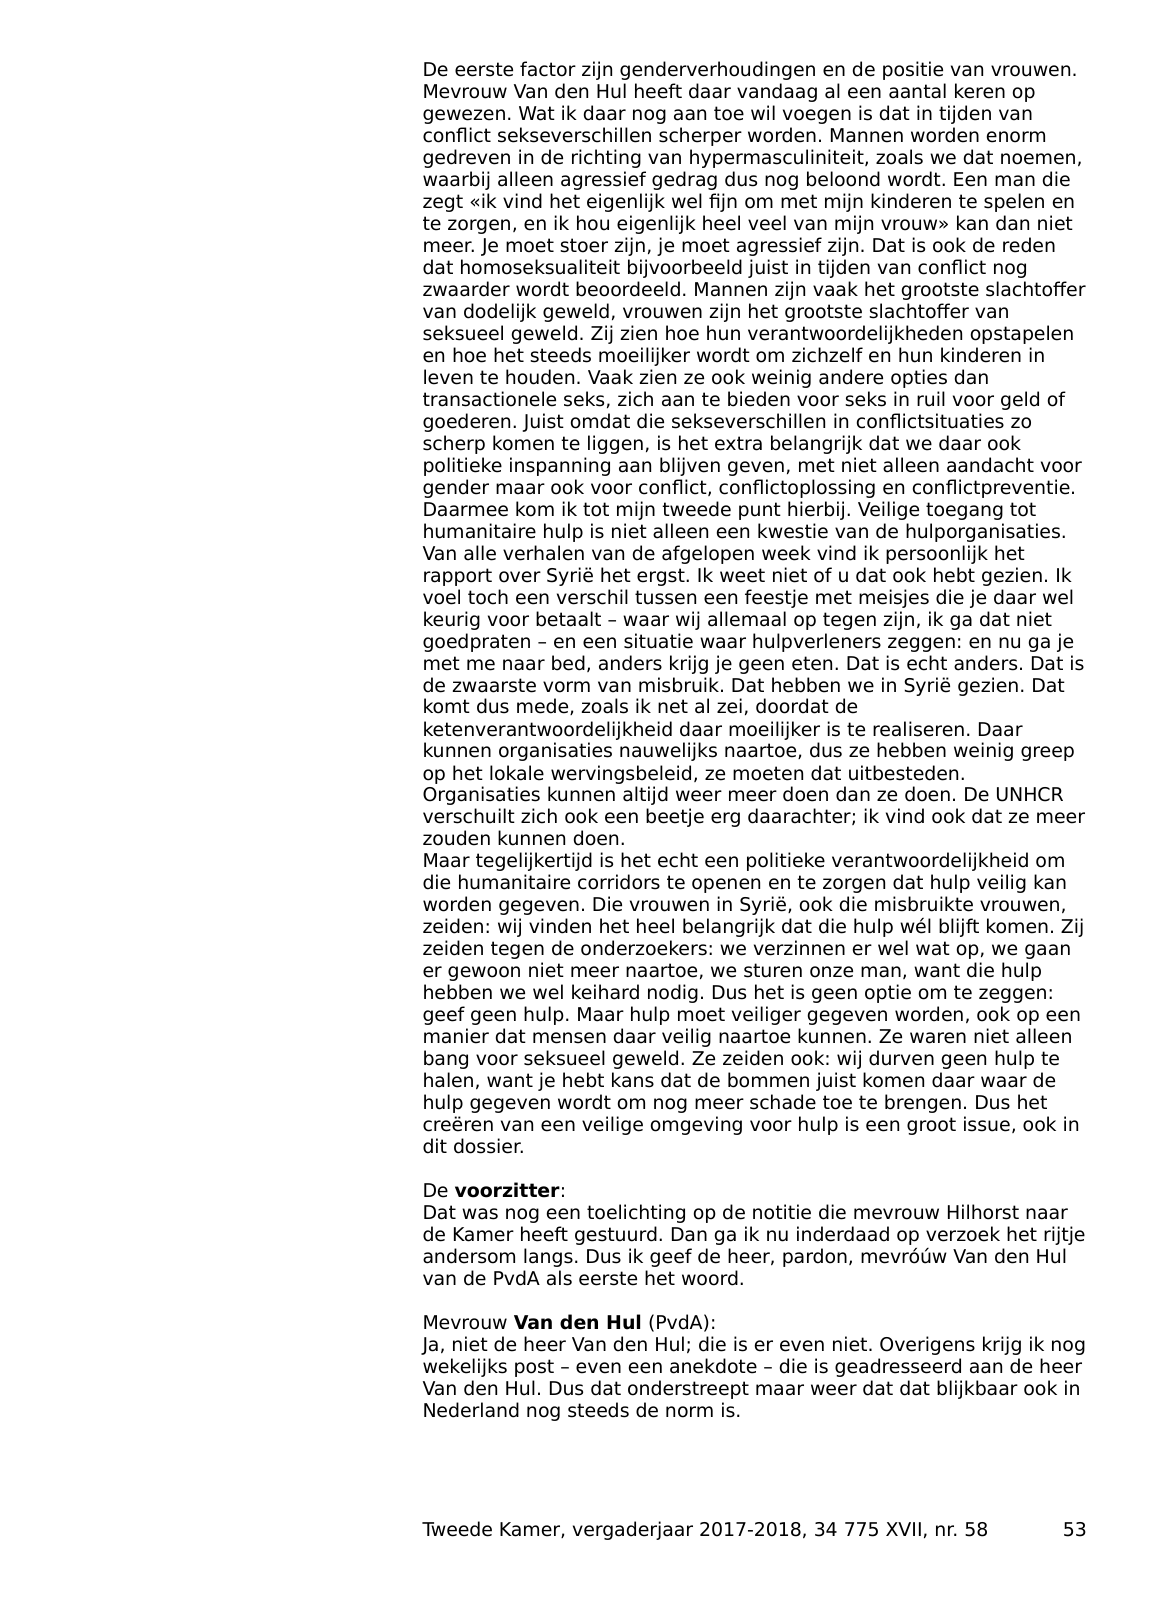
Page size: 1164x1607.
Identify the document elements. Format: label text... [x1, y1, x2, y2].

text De eerste factor zijn genderverhoudingen en de positie van vrouwen. Mevrouw Van den Hul heeft daar vandaag al een aantal keren op gewezen. Wat ik daar nog aan toe wil voegen is dat in tijden van conflict sekseverschillen scherper worden. Mannen worden enorm gedreven in de richting van hypermasculiniteit, zoals we dat noemen, waarbij alleen agressief gedrag dus nog beloond wordt. Een man die zegt «ik vind het eigenlijk wel fijn om met mijn kinderen te spelen en te zorgen, en ik hou eigenlijk heel veel van mijn vrouw» kan dan niet meer. Je moet stoer zijn, je moet agressief zijn. Dat is ook de reden dat homoseksualiteit bijvoorbeeld juist in tijden van conflict nog zwaarder wordt beoordeeld. Mannen zijn vaak het grootste slachtoffer van dodelijk geweld, vrouwen zijn het grootste slachtoffer van seksueel geweld. Zij zien hoe hun verantwoordelijkheden opstapelen en hoe het steeds moeilijker wordt om zichzelf en hun kinderen in leven te houden. Vaak zien ze ook weinig andere opties dan transactionele seks, zich aan te bieden voor seks in ruil voor geld of goederen. Juist omdat die sekseverschillen in conflictsituaties zo scherp komen te liggen, is het extra belangrijk dat we daar ook politieke inspanning aan blijven geven, met niet alleen aandacht voor gender maar ook voor conflict, conflictoplossing en conflictpreventie. [422, 59, 1087, 499]
text Ja, niet de heer Van den Hul; die is er even niet. Overigens krijg ik nog wekelijks post – even een anekdote – die is geadresseerd aan de heer Van den Hul. Dus dat onderstreept maar weer dat dat blijkbaar ook in Nederland nog steeds de norm is. [422, 1334, 1087, 1422]
text Dat was nog een toelichting op de notitie die mevrouw Hilhorst naar de Kamer heeft gestuurd. Dan ga ik nu inderdaad op verzoek het rijtje andersom langs. Dus ik geef de heer, pardon, mevróúw Van den Hul van de PvdA als eerste het woord. [422, 1202, 1087, 1290]
text De voorzitter: [422, 1180, 1087, 1202]
text Mevrouw Van den Hul (PvdA): [422, 1312, 1087, 1334]
text Daarmee kom ik tot mijn tweede punt hierbij. Veilige toegang tot humanitaire hulp is niet alleen een kwestie van de hulporganisaties. Van alle verhalen van de afgelopen week vind ik persoonlijk het rapport over Syrië het ergst. Ik weet niet of u dat ook hebt gezien. Ik voel toch een verschil tussen een feestje met meisjes die je daar wel keurig voor betaalt – waar wij allemaal op tegen zijn, ik ga dat niet goedpraten – en een situatie waar hulpverleners zeggen: en nu ga je met me naar bed, anders krijg je geen eten. Dat is echt anders. Dat is de zwaarste vorm van misbruik. Dat hebben we in Syrië gezien. Dat komt dus mede, zoals ik net al zei, doordat de ketenverantwoordelijkheid daar moeilijker is te realiseren. Daar kunnen organisaties nauwelijks naartoe, dus ze hebben weinig greep op het lokale wervingsbeleid, ze moeten dat uitbesteden. Organisaties kunnen altijd weer meer doen dan ze doen. De UNHCR verschuilt zich ook een beetje erg daarachter; ik vind ook dat ze meer zouden kunnen doen. [422, 499, 1087, 850]
text Maar tegelijkertijd is het echt een politieke verantwoordelijkheid om die humanitaire corridors te openen en te zorgen dat hulp veilig kan worden gegeven. Die vrouwen in Syrië, ook die misbruikte vrouwen, zeiden: wij vinden het heel belangrijk dat die hulp wél blijft komen. Zij zeiden tegen de onderzoekers: we verzinnen er wel wat op, we gaan er gewoon niet meer naartoe, we sturen onze man, want die hulp hebben we wel keihard nodig. Dus het is geen optie om te zeggen: geef geen hulp. Maar hulp moet veiliger gegeven worden, ook op een manier dat mensen daar veilig naartoe kunnen. Ze waren niet alleen bang voor seksueel geweld. Ze zeiden ook: wij durven geen hulp te halen, want je hebt kans dat de bommen juist komen daar waar de hulp gegeven wordt om nog meer schade toe te brengen. Dus het creëren van een veilige omgeving voor hulp is een groot issue, ook in dit dossier. [422, 850, 1087, 1158]
